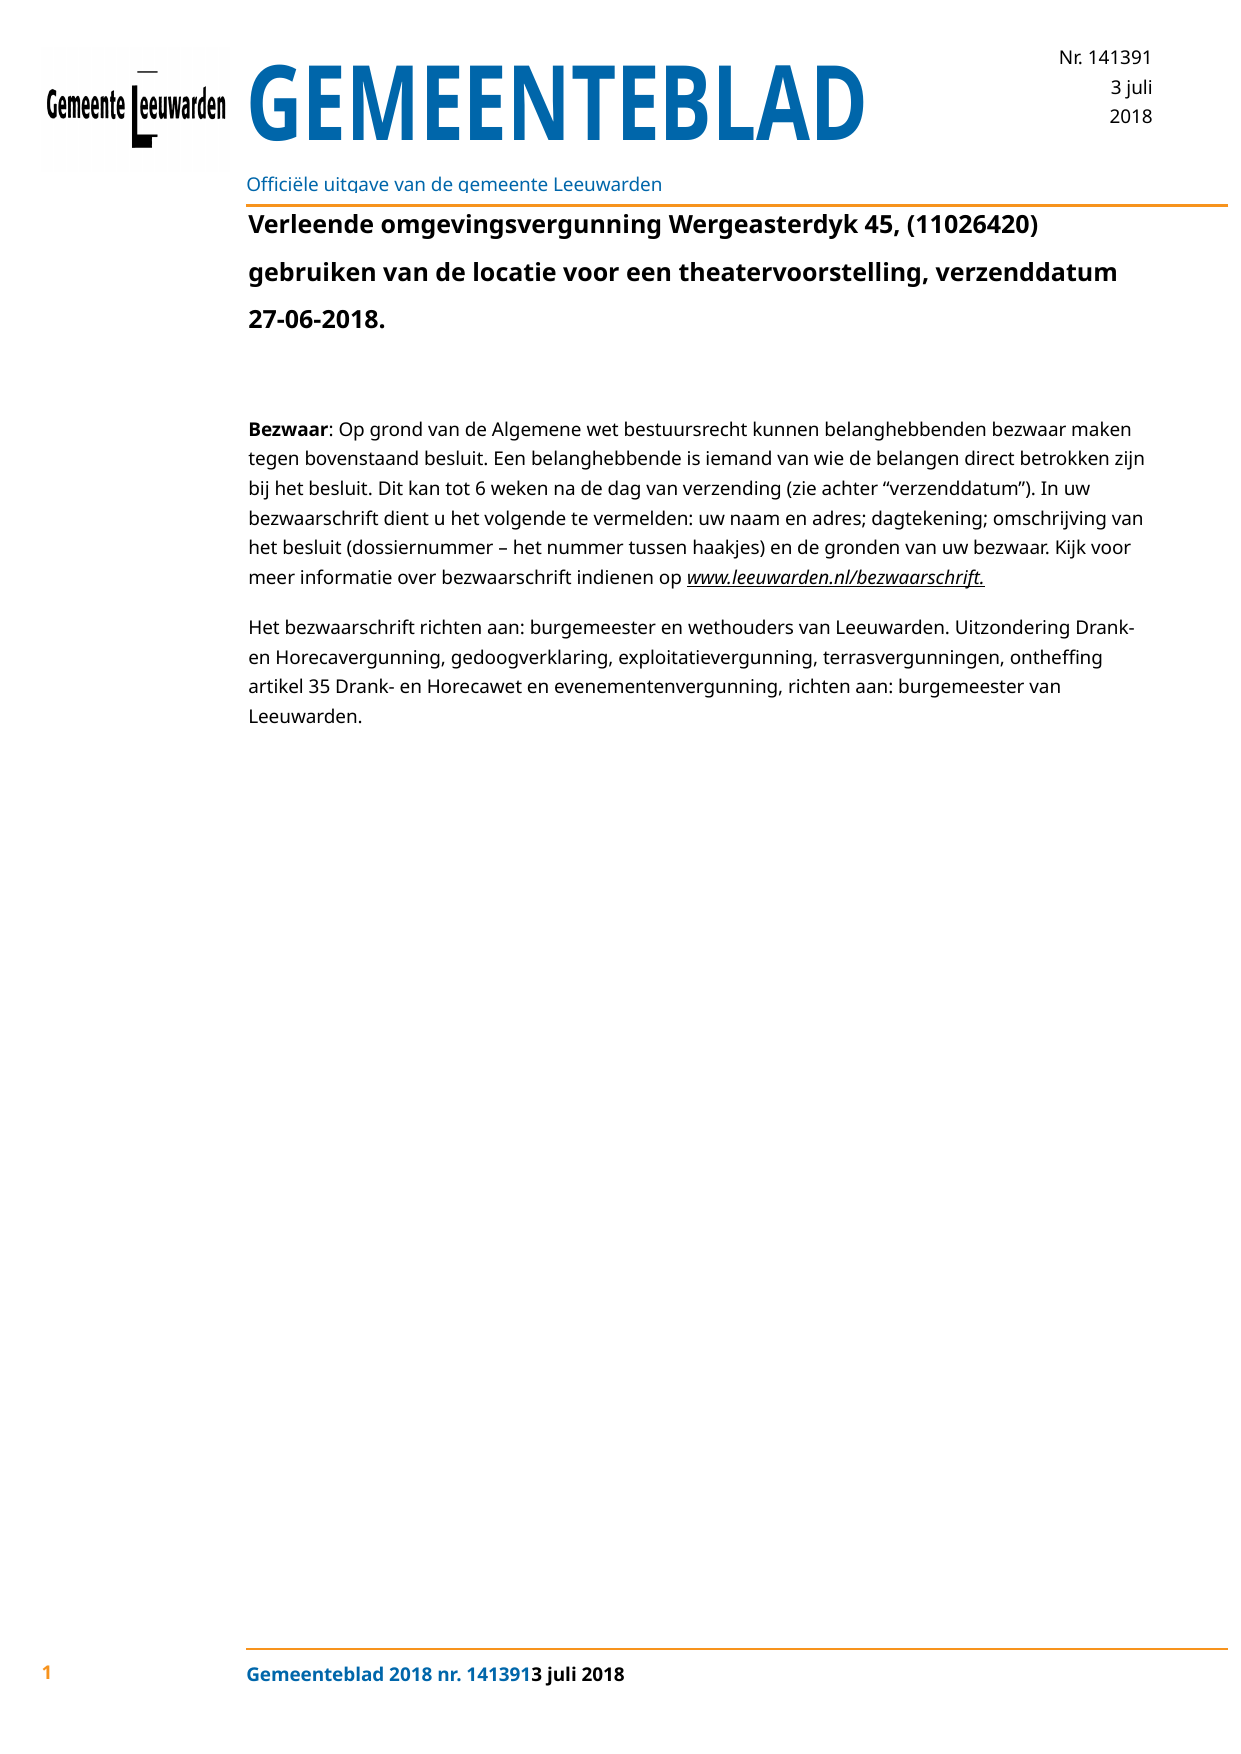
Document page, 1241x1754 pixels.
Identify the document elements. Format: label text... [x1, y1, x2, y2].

text Het bezwaarschrift richten aan: burgemeester en wethouders van Leeuwarden. Uitzondering Drank- en Horecavergunning, gedoogverklaring, exploitatievergunning, terrasvergunningen, ontheffing artikel 35 Drank- en Horecawet en evenementenvergunning, richten aan: burgemeester van Leeuwarden. [248, 614, 1152, 729]
text Bezwaar: Op grond van de Algemene wet bestuursrecht kunnen belanghebbenden bezwaar maken tegen bovenstaand besluit. Een belanghebbende is iemand van wie de belangen direct betrokken zijn bij het besluit. Dit kan tot 6 weken na de dag van verzending (zie achter “verzenddatum”). In uw bezwaarschrift dient u het volgende te vermelden: uw naam en adres; dagtekening; omschrijving van het besluit (dossiernummer – het nummer tussen haakjes) en de gronden van uw bezwaar. Kijk voor meer informatie over bezwaarschrift indienen op www.leeuwarden.nl/bezwaarschrift. [248, 416, 1152, 589]
picture [41, 47, 231, 172]
text Verleende omgevingsvergunning Wergeasterdyk 45, (11026420) gebruiken van de locatie voor een theatervoorstelling, verzenddatum 27-06-2018. [248, 207, 1152, 336]
